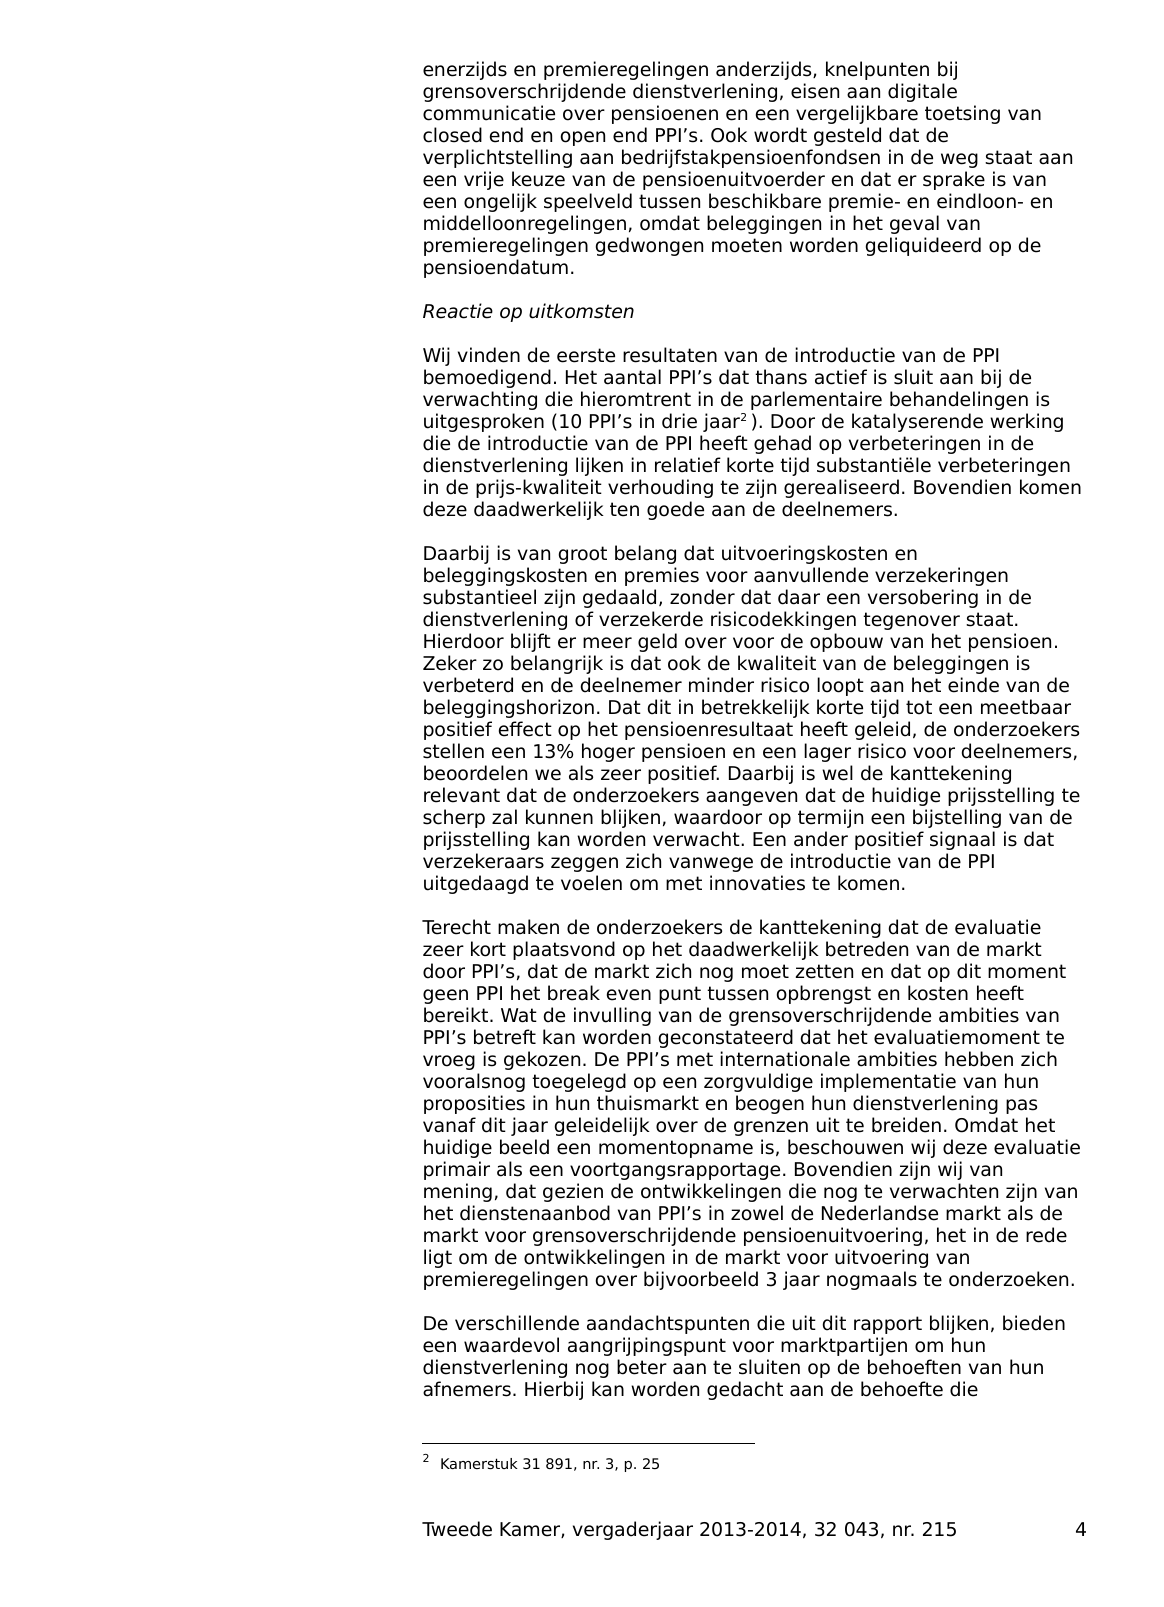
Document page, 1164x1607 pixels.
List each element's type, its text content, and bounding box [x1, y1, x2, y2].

text Wij vinden de eerste resultaten van de introductie van de PPI bemoedigend. Het aantal PPI’s dat thans actief is sluit aan bij de verwachting die hieromtrent in de parlementaire behandelingen is uitgesproken (10 PPI’s in drie jaar). Door de katalyserende werking die de introductie van de PPI heeft gehad op verbeteringen in de dienstverlening lijken in relatief korte tijd substantiële verbeteringen in de prijs-kwaliteit verhouding te zijn gerealiseerd. Bovendien komen deze daadwerkelijk ten goede aan de deelnemers. [422, 345, 1087, 521]
text Terecht maken de onderzoekers de kanttekening dat de evaluatie zeer kort plaatsvond op het daadwerkelijk betreden van de markt door PPI’s, dat de markt zich nog moet zetten en dat op dit moment geen PPI het break even punt tussen opbrengst en kosten heeft bereikt. Wat de invulling van de grensoverschrijdende ambities van PPI’s betreft kan worden geconstateerd dat het evaluatiemoment te vroeg is gekozen. De PPI’s met internationale ambities hebben zich vooralsnog toegelegd op een zorgvuldige implementatie van hun proposities in hun thuismarkt en beogen hun dienstverlening pas vanaf dit jaar geleidelijk over de grenzen uit te breiden. Omdat het huidige beeld een momentopname is, beschouwen wij deze evaluatie primair als een voortgangsrapportage. Bovendien zijn wij van mening, dat gezien de ontwikkelingen die nog te verwachten zijn van het dienstenaanbod van PPI’s in zowel de Nederlandse markt als de markt voor grensoverschrijdende pensioenuitvoering, het in de rede ligt om de ontwikkelingen in de markt voor uitvoering van premieregelingen over bijvoorbeeld 3 jaar nogmaals te onderzoeken. [422, 917, 1087, 1291]
text De verschillende aandachtspunten die uit dit rapport blijken, bieden een waardevol aangrijpingspunt voor marktpartijen om hun dienstverlening nog beter aan te sluiten op de behoeften van hun afnemers. Hierbij kan worden gedacht aan de behoefte die [422, 1313, 1087, 1401]
text Daarbij is van groot belang dat uitvoeringskosten en beleggingskosten en premies voor aanvullende verzekeringen substantieel zijn gedaald, zonder dat daar een versobering in de dienstverlening of verzekerde risicodekkingen tegenover staat. Hierdoor blijft er meer geld over voor de opbouw van het pensioen. Zeker zo belangrijk is dat ook de kwaliteit van de beleggingen is verbeterd en de deelnemer minder risico loopt aan het einde van de beleggingshorizon. Dat dit in betrekkelijk korte tijd tot een meetbaar positief effect op het pensioenresultaat heeft geleid, de onderzoekers stellen een 13% hoger pensioen en een lager risico voor deelnemers, beoordelen we als zeer positief. Daarbij is wel de kanttekening relevant dat de onderzoekers aangeven dat de huidige prijsstelling te scherp zal kunnen blijken, waardoor op termijn een bijstelling van de prijsstelling kan worden verwacht. Een ander positief signaal is dat verzekeraars zeggen zich vanwege de introductie van de PPI uitgedaagd te voelen om met innovaties te komen. [422, 543, 1087, 895]
text Kamerstuk 31 891, nr. 3, p. 25 [422, 1452, 1087, 1474]
subtitle Reactie op uitkomsten [422, 301, 1087, 323]
text enerzijds en premieregelingen anderzijds, knelpunten bij grensoverschrijdende dienstverlening, eisen aan digitale communicatie over pensioenen en een vergelijkbare toetsing van closed end en open end PPI’s. Ook wordt gesteld dat de verplichtstelling aan bedrijfstakpensioenfondsen in de weg staat aan een vrije keuze van de pensioenuitvoerder en dat er sprake is van een ongelijk speelveld tussen beschikbare premie- en eindloon- en middelloonregelingen, omdat beleggingen in het geval van premieregelingen gedwongen moeten worden geliquideerd op de pensioendatum. [422, 59, 1087, 279]
